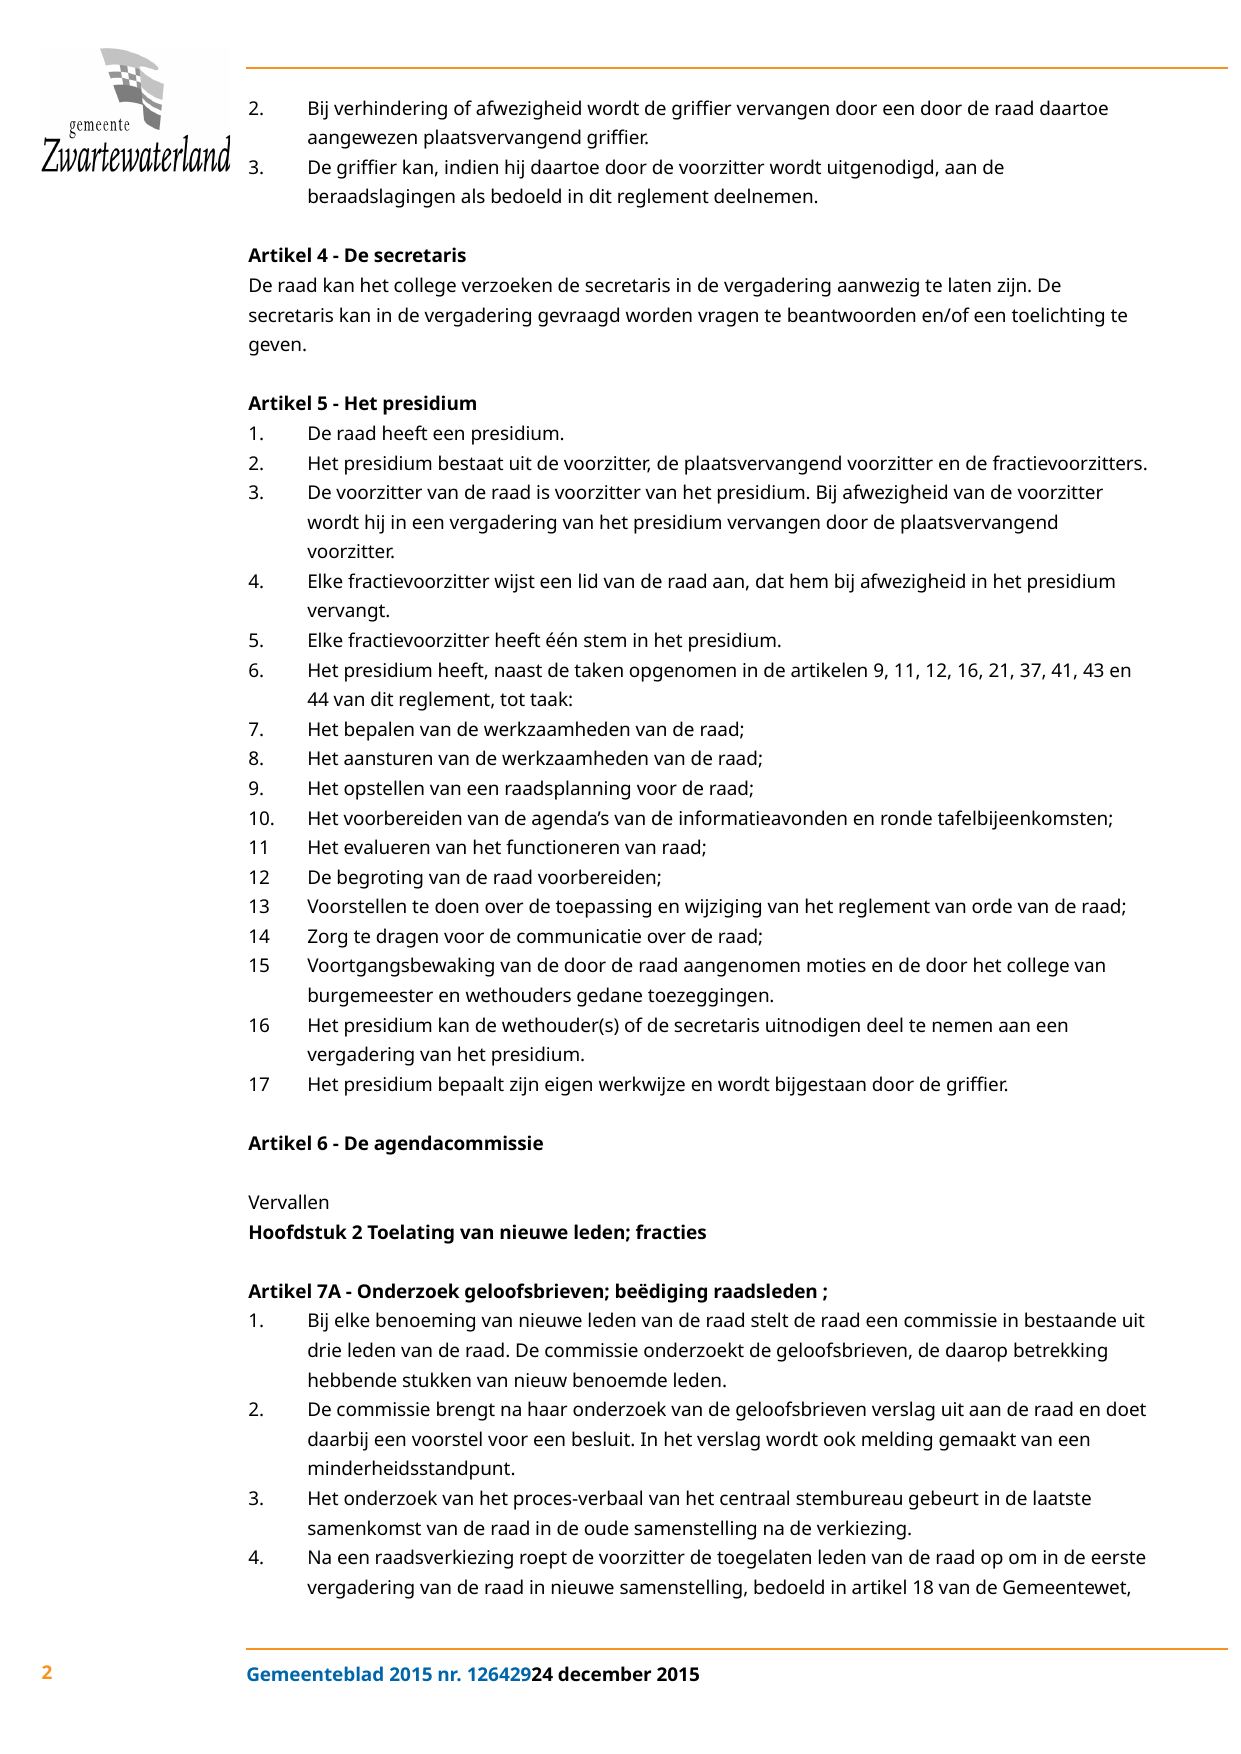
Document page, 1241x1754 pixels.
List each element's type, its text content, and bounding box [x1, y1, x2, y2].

text Artikel 6 - De agendacommissie [248, 1130, 1152, 1156]
list Na een raadsverkiezing roept de voorzitter de toegelaten leden van de raad op om in de eerste vergadering van de raad in nieuwe samenstelling, bedoeld in artikel 18 van de Gemeentewet, [248, 1544, 1152, 1600]
list Elke fractievoorzitter wijst een lid van de raad aan, dat hem bij afwezigheid in het presidium vervangt. [248, 568, 1152, 623]
list De griffier kan, indien hij daartoe door de voorzitter wordt uitgenodigd, aan de beraadslagingen als bedoeld in dit reglement deelnemen. [248, 154, 1152, 209]
list Voortgangsbewaking van de door de raad aangenomen moties en de door het college van burgemeester en wethouders gedane toezeggingen. [248, 953, 1152, 1008]
list De voorzitter van de raad is voorzitter van het presidium. Bij afwezigheid van de voorzitter wordt hij in een vergadering van het presidium vervangen door de plaatsvervangend voorzitter. [248, 479, 1152, 564]
list Voorstellen te doen over de toepassing en wijziging van het reglement van orde van de raad; [248, 893, 1152, 919]
text Artikel 7A - Onderzoek geloofsbrieven; beëdiging raadsleden ; [248, 1278, 1152, 1304]
list Het voorbereiden van de agenda’s van de informatieavonden en ronde tafelbijeenkomsten; [248, 805, 1152, 831]
text Artikel 5 - Het presidium [248, 391, 1152, 416]
list Het bepalen van de werkzaamheden van de raad; [248, 716, 1152, 742]
list Het aansturen van de werkzaamheden van de raad; [248, 746, 1152, 771]
text Vervallen [248, 1189, 1152, 1215]
list De commissie brengt na haar onderzoek van de geloofsbrieven verslag uit aan de raad en doet daarbij een voorstel voor een besluit. In het verslag wordt ook melding gemaakt van een minderheidsstandpunt. [248, 1396, 1152, 1481]
list Het presidium heeft, naast de taken opgenomen in de artikelen 9, 11, 12, 16, 21, 37, 41, 43 en 44 van dit reglement, tot taak: [248, 657, 1152, 712]
list De begroting van de raad voorbereiden; [248, 864, 1152, 890]
list Zorg te dragen voor de communicatie over de raad; [248, 923, 1152, 949]
list Het presidium bestaat uit de voorzitter, de plaatsvervangend voorzitter en de fractievoorzitters. [248, 450, 1152, 476]
list De raad heeft een presidium. [248, 420, 1152, 446]
list Bij verhindering of afwezigheid wordt de griffier vervangen door een door de raad daartoe aangewezen plaatsvervangend griffier. [248, 95, 1152, 150]
list Het opstellen van een raadsplanning voor de raad; [248, 775, 1152, 801]
text Artikel 4 - De secretaris [248, 243, 1152, 268]
picture [41, 47, 231, 172]
list Het onderzoek van het proces-verbaal van het centraal stembureau gebeurt in de laatste samenkomst van de raad in de oude samenstelling na de verkiezing. [248, 1485, 1152, 1541]
list Het presidium bepaalt zijn eigen werkwijze en wordt bijgestaan door de griffier. [248, 1071, 1152, 1097]
list Het presidium kan de wethouder(s) of de secretaris uitnodigen deel te nemen aan een vergadering van het presidium. [248, 1012, 1152, 1067]
text De raad kan het college verzoeken de secretaris in de vergadering aanwezig te laten zijn. De secretaris kan in de vergadering gevraagd worden vragen te beantwoorden en/of een toelichting te geven. [248, 272, 1152, 357]
list Elke fractievoorzitter heeft één stem in het presidium. [248, 627, 1152, 653]
list Het evalueren van het functioneren van raad; [248, 834, 1152, 860]
list Bij elke benoeming van nieuwe leden van de raad stelt de raad een commissie in bestaande uit drie leden van de raad. De commissie onderzoekt de geloofsbrieven, de daarop betrekking hebbende stukken van nieuw benoemde leden. [248, 1308, 1152, 1393]
text Hoofdstuk 2 Toelating van nieuwe leden; fracties [248, 1219, 1152, 1245]
